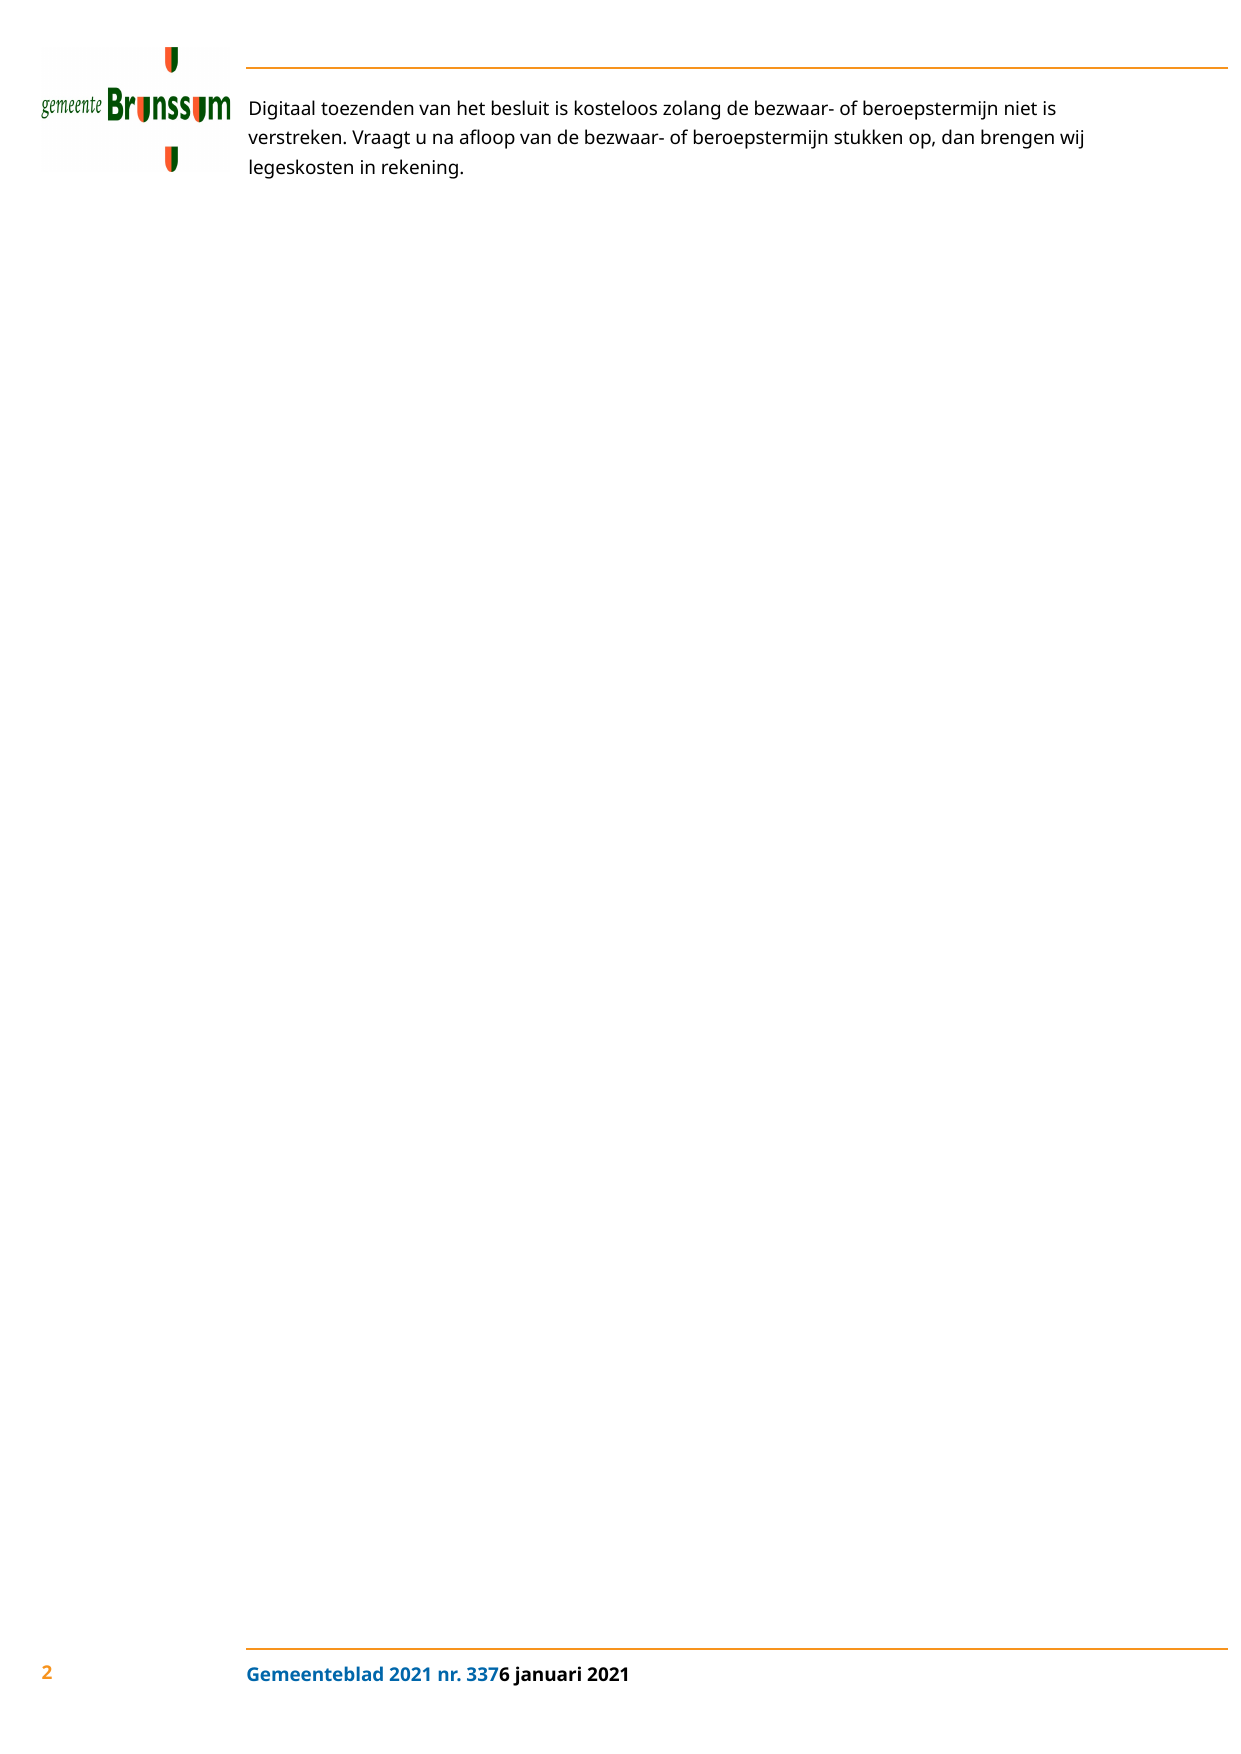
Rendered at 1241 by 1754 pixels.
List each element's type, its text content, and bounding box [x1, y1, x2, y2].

text Digitaal toezenden van het besluit is kosteloos zolang de bezwaar- of beroepstermijn niet is verstreken. Vraagt u na afloop van de bezwaar- of beroepstermijn stukken op, dan brengen wij legeskosten in rekening. [248, 95, 1152, 180]
picture [41, 47, 231, 172]
